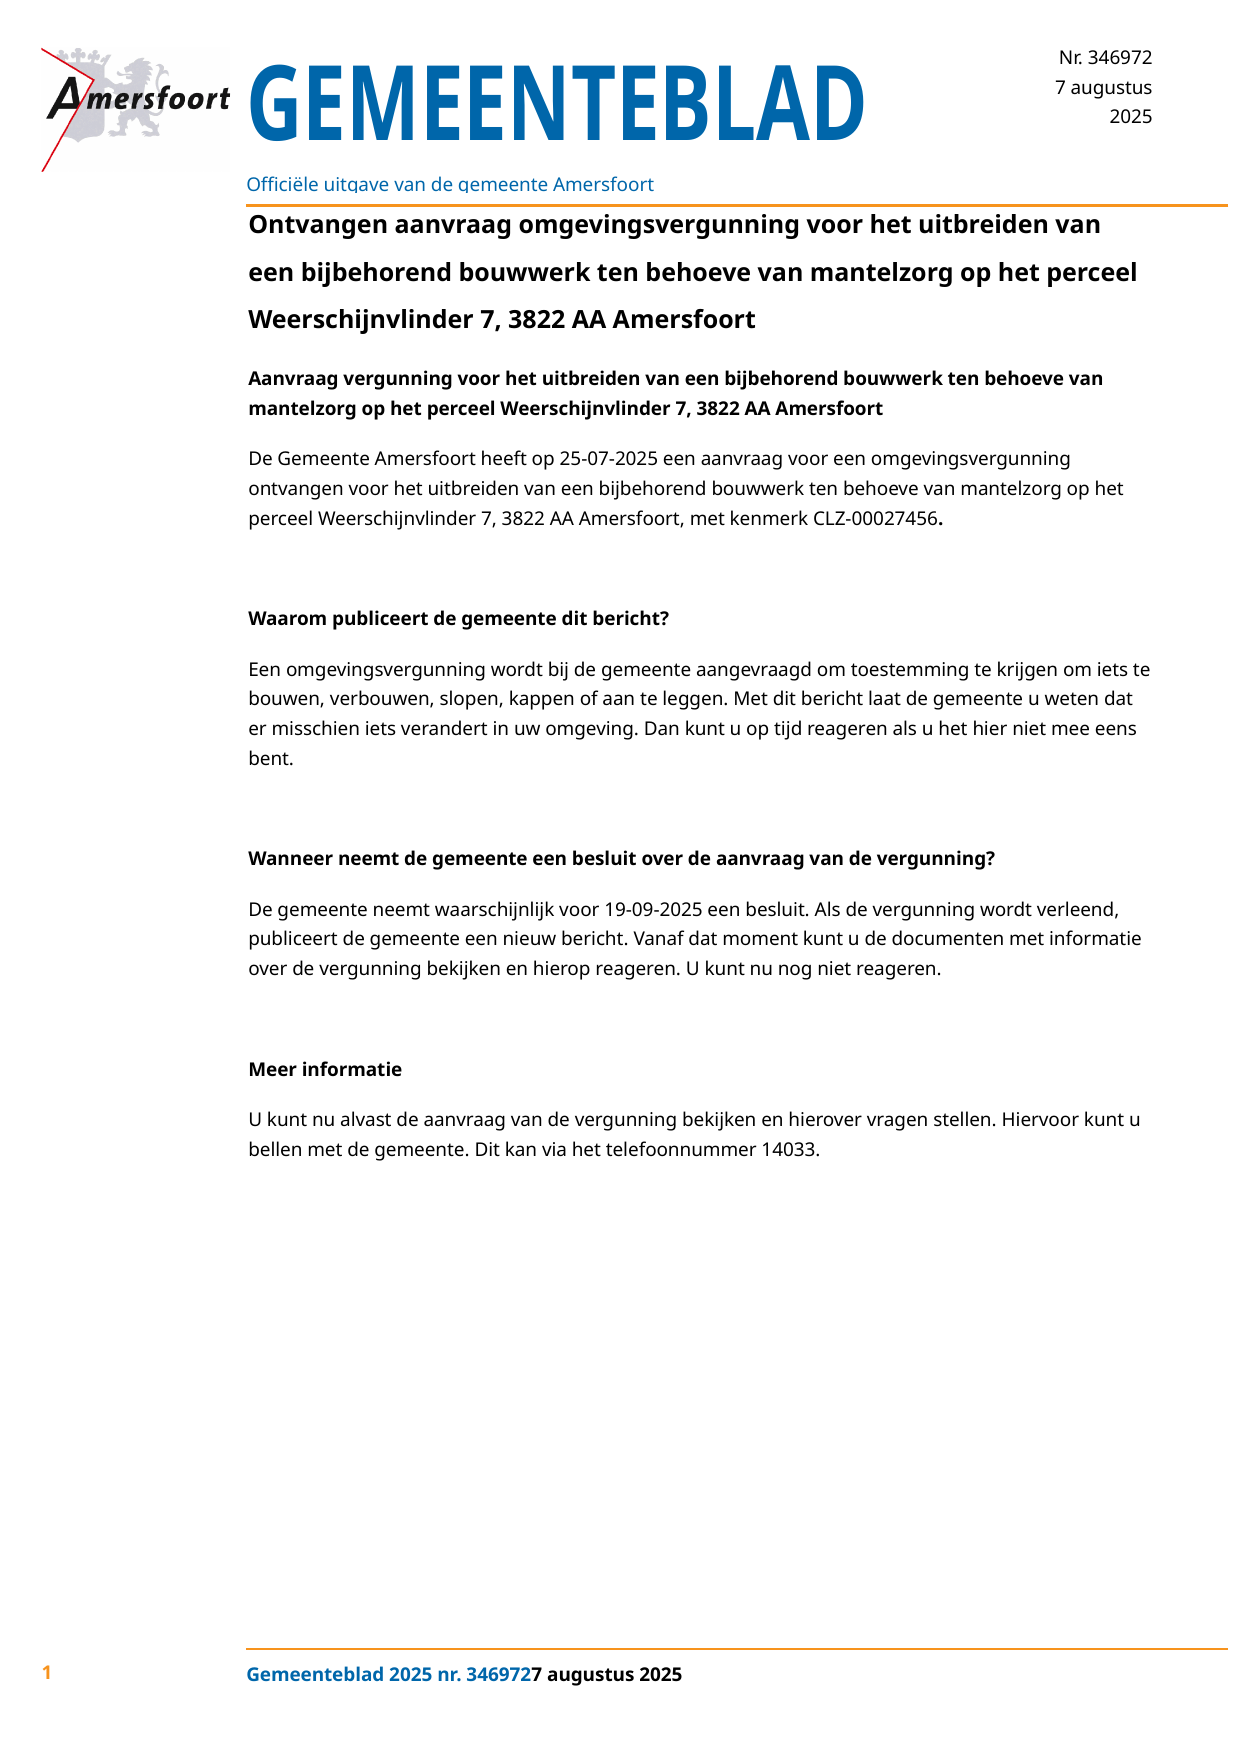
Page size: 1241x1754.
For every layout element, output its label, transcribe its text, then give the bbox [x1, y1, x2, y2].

text Een omgevingsvergunning wordt bij de gemeente aangevraagd om toestemming te krijgen om iets te bouwen, verbouwen, slopen, kappen of aan te leggen. Met dit bericht laat de gemeente u weten dat er misschien iets verandert in uw omgeving. Dan kunt u op tijd reageren als u het hier niet mee eens bent. [248, 656, 1152, 770]
text Meer informatie [248, 1056, 1152, 1082]
text Waarom publiceert de gemeente dit bericht? [248, 606, 1152, 631]
text U kunt nu alvast de aanvraag van de vergunning bekijken en hierover vragen stellen. Hiervoor kunt u bellen met de gemeente. Dit kan via het telefoonnummer 14033. [248, 1106, 1152, 1162]
text De Gemeente Amersfoort heeft op 25-07-2025 een aanvraag voor een omgevingsvergunning ontvangen voor het uitbreiden van een bijbehorend bouwwerk ten behoeve van mantelzorg op het perceel Weerschijnvlinder 7, 3822 AA Amersfoort, met kenmerk CLZ-00027456. [248, 446, 1152, 530]
text Aanvraag vergunning voor het uitbreiden van een bijbehorend bouwwerk ten behoeve van mantelzorg op het perceel Weerschijnvlinder 7, 3822 AA Amersfoort [248, 366, 1152, 421]
text De gemeente neemt waarschijnlijk voor 19-09-2025 een besluit. Als de vergunning wordt verleend, publiceert de gemeente een nieuw bericht. Vanaf dat moment kunt u de documenten met informatie over de vergunning bekijken en hierop reageren. U kunt nu nog niet reageren. [248, 896, 1152, 981]
picture [41, 47, 231, 172]
text Ontvangen aanvraag omgevingsvergunning voor het uitbreiden van een bijbehorend bouwwerk ten behoeve van mantelzorg op het perceel Weerschijnvlinder 7, 3822 AA Amersfoort [248, 207, 1152, 336]
text Wanneer neemt de gemeente een besluit over de aanvraag van de vergunning? [248, 846, 1152, 871]
